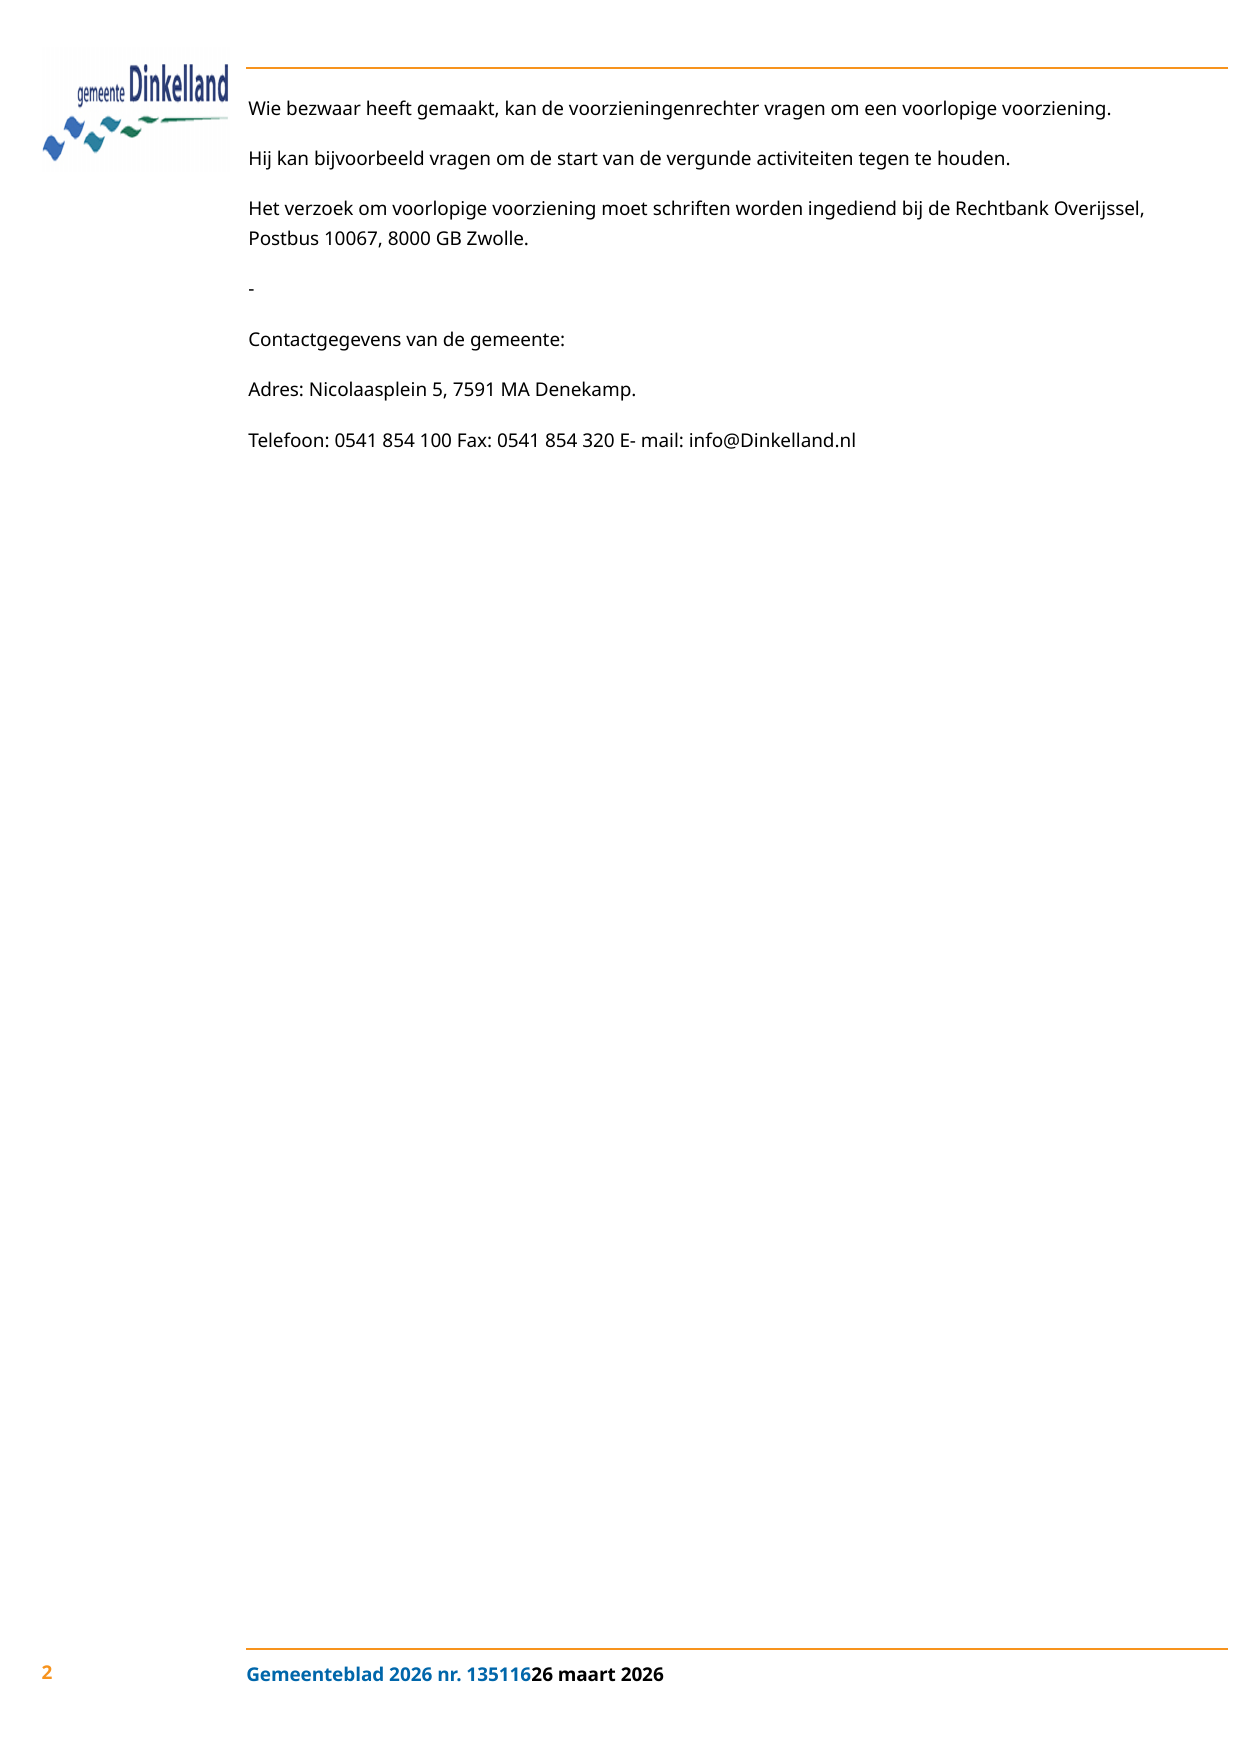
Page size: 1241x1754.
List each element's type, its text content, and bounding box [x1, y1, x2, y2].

text - [248, 276, 1152, 301]
picture [41, 47, 231, 172]
text Hij kan bijvoorbeeld vragen om de start van de vergunde activiteiten tegen te houden. [248, 145, 1152, 171]
text Contactgegevens van de gemeente: [248, 326, 1152, 352]
text Wie bezwaar heeft gemaakt, kan de voorzieningenrechter vragen om een voorlopige voorziening. [248, 95, 1152, 121]
text Het verzoek om voorlopige voorziening moet schriften worden ingediend bij de Rechtbank Overijssel, Postbus 10067, 8000 GB Zwolle. [248, 196, 1152, 251]
text Adres: Nicolaasplein 5, 7591 MA Denekamp. [248, 376, 1152, 402]
text Telefoon: 0541 854 100 Fax: 0541 854 320 E- mail: info@Dinkelland.nl [248, 427, 1152, 453]
